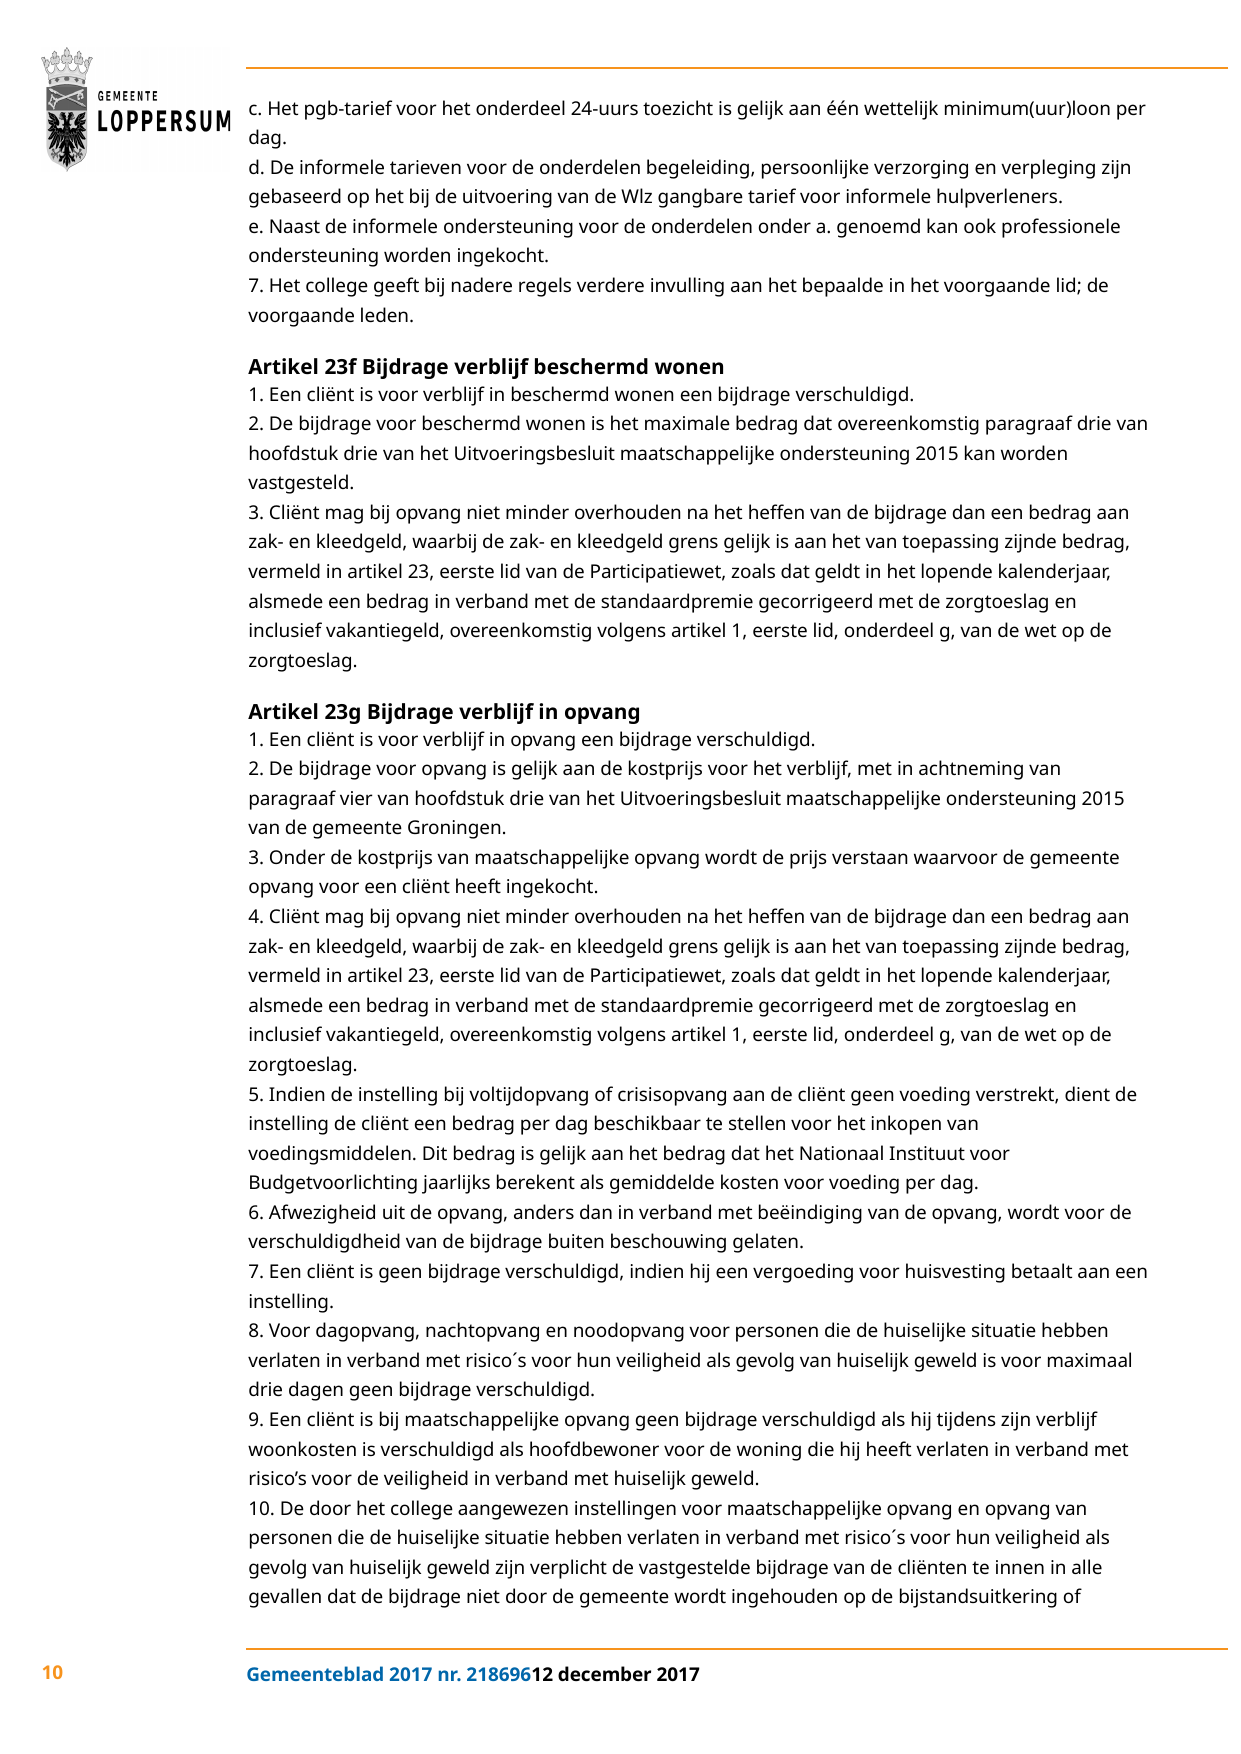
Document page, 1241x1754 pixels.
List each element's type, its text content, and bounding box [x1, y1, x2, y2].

text 2. De bijdrage voor opvang is gelijk aan de kostprijs voor het verblijf, met in achtneming van paragraaf vier van hoofdstuk drie van het Uitvoeringsbesluit maatschappelijke ondersteuning 2015 van de gemeente Groningen. [248, 755, 1152, 840]
picture [41, 47, 231, 172]
text e. Naast de informele ondersteuning voor de onderdelen onder a. genoemd kan ook professionele ondersteuning worden ingekocht. [248, 213, 1152, 268]
text 7. Het college geeft bij nadere regels verdere invulling aan het bepaalde in het voorgaande lid; de voorgaande leden. [248, 272, 1152, 328]
text 7. Een cliënt is geen bijdrage verschuldigd, indien hij een vergoeding voor huisvesting betaalt aan een instelling. [248, 1258, 1152, 1314]
text 1. Een cliënt is voor verblijf in opvang een bijdrage verschuldigd. [248, 726, 1152, 752]
text Artikel 23g Bijdrage verblijf in opvang [248, 697, 1152, 726]
text 3. Onder de kostprijs van maatschappelijke opvang wordt de prijs verstaan waarvoor de gemeente opvang voor een cliënt heeft ingekocht. [248, 844, 1152, 899]
text d. De informele tarieven voor de onderdelen begeleiding, persoonlijke verzorging en verpleging zijn gebaseerd op het bij de uitvoering van de Wlz gangbare tarief voor informele hulpverleners. [248, 154, 1152, 209]
text 5. Indien de instelling bij voltijdopvang of crisisopvang aan de cliënt geen voeding verstrekt, dient de instelling de cliënt een bedrag per dag beschikbaar te stellen voor het inkopen van voedingsmiddelen. Dit bedrag is gelijk aan het bedrag dat het Nationaal Instituut voor Budgetvoorlichting jaarlijks berekent als gemiddelde kosten voor voeding per dag. [248, 1081, 1152, 1195]
text 8. Voor dagopvang, nachtopvang en noodopvang voor personen die de huiselijke situatie hebben verlaten in verband met risico´s voor hun veiligheid als gevolg van huiselijk geweld is voor maximaal drie dagen geen bijdrage verschuldigd. [248, 1317, 1152, 1402]
text 1. Een cliënt is voor verblijf in beschermd wonen een bijdrage verschuldigd. [248, 381, 1152, 406]
text 2. De bijdrage voor beschermd wonen is het maximale bedrag dat overeenkomstig paragraaf drie van hoofdstuk drie van het Uitvoeringsbesluit maatschappelijke ondersteuning 2015 kan worden vastgesteld. [248, 410, 1152, 495]
text Artikel 23f Bijdrage verblijf beschermd wonen [248, 352, 1152, 381]
text 3. Cliënt mag bij opvang niet minder overhouden na het heffen van de bijdrage dan een bedrag aan zak- en kleedgeld, waarbij de zak- en kleedgeld grens gelijk is aan het van toepassing zijnde bedrag, vermeld in artikel 23, eerste lid van de Participatiewet, zoals dat geldt in het lopende kalenderjaar, alsmede een bedrag in verband met de standaardpremie gecorrigeerd met de zorgtoeslag en inclusief vakantiegeld, overeenkomstig volgens artikel 1, eerste lid, onderdeel g, van de wet op de zorgtoeslag. [248, 499, 1152, 673]
text 4. Cliënt mag bij opvang niet minder overhouden na het heffen van de bijdrage dan een bedrag aan zak- en kleedgeld, waarbij de zak- en kleedgeld grens gelijk is aan het van toepassing zijnde bedrag, vermeld in artikel 23, eerste lid van de Participatiewet, zoals dat geldt in het lopende kalenderjaar, alsmede een bedrag in verband met de standaardpremie gecorrigeerd met de zorgtoeslag en inclusief vakantiegeld, overeenkomstig volgens artikel 1, eerste lid, onderdeel g, van de wet op de zorgtoeslag. [248, 903, 1152, 1077]
text 9. Een cliënt is bij maatschappelijke opvang geen bijdrage verschuldigd als hij tijdens zijn verblijf woonkosten is verschuldigd als hoofdbewoner voor de woning die hij heeft verlaten in verband met risico’s voor de veiligheid in verband met huiselijk geweld. [248, 1406, 1152, 1491]
text 6. Afwezigheid uit de opvang, anders dan in verband met beëindiging van de opvang, wordt voor de verschuldigdheid van de bijdrage buiten beschouwing gelaten. [248, 1199, 1152, 1254]
text 10. De door het college aangewezen instellingen voor maatschappelijke opvang en opvang van personen die de huiselijke situatie hebben verlaten in verband met risico´s voor hun veiligheid als gevolg van huiselijk geweld zijn verplicht de vastgestelde bijdrage van de cliënten te innen in alle gevallen dat de bijdrage niet door de gemeente wordt ingehouden op de bijstandsuitkering of [248, 1495, 1152, 1609]
text c. Het pgb-tarief voor het onderdeel 24-uurs toezicht is gelijk aan één wettelijk minimum(uur)loon per dag. [248, 95, 1152, 150]
